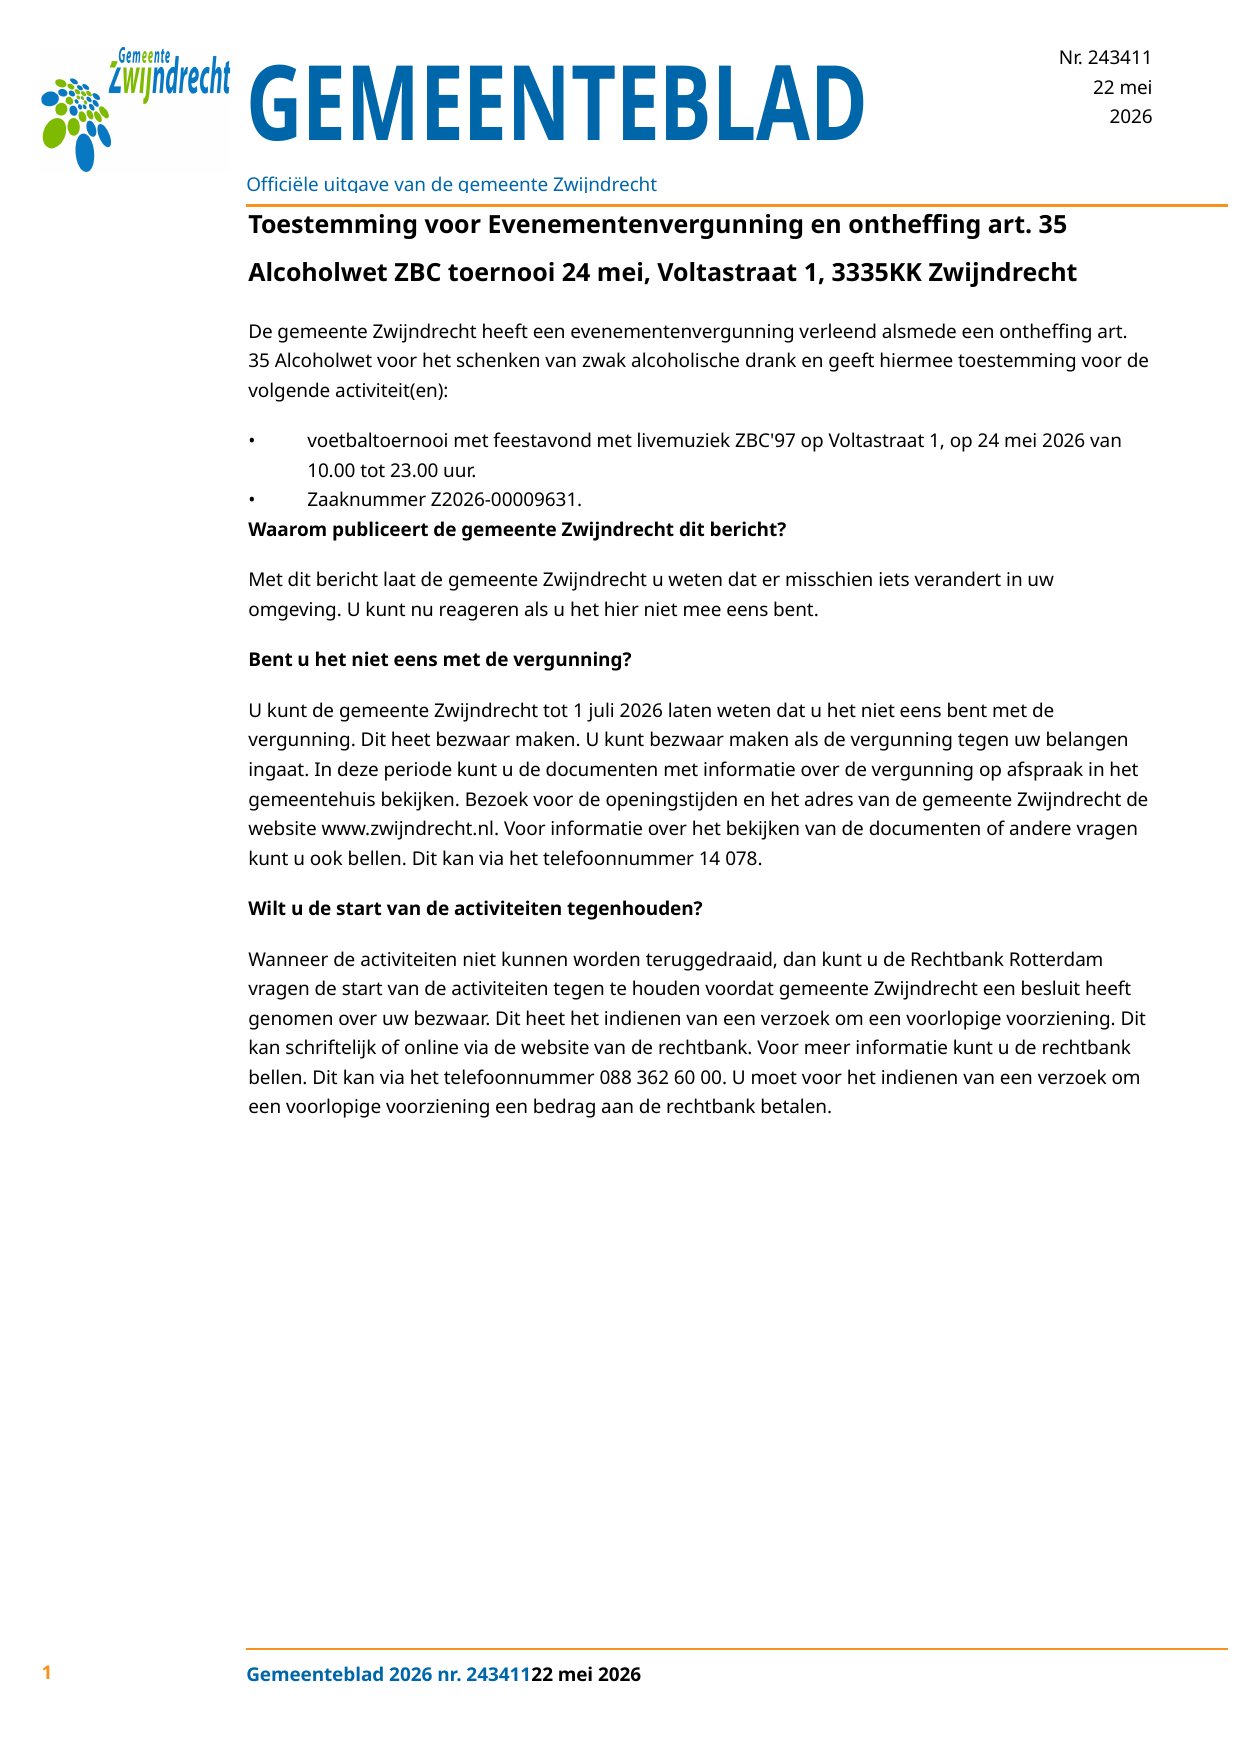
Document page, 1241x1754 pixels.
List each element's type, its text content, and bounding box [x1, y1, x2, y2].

text Met dit bericht laat de gemeente Zwijndrecht u weten dat er misschien iets verandert in uw omgeving. U kunt nu reageren als u het hier niet mee eens bent. [248, 567, 1152, 622]
list Zaaknummer Z2026-00009631. [248, 487, 1152, 512]
text De gemeente Zwijndrecht heeft een evenementenvergunning verleend alsmede een ontheffing art. 35 Alcoholwet voor het schenken van zwak alcoholische drank en geeft hiermee toestemming voor de volgende activiteit(en): [248, 318, 1152, 403]
text Bent u het niet eens met de vergunning? [248, 647, 1152, 672]
list voetbaltoernooi met feestavond met livemuziek ZBC'97 op Voltastraat 1, op 24 mei 2026 van 10.00 tot 23.00 uur. [248, 427, 1152, 483]
picture [41, 47, 231, 172]
text Wilt u de start van de activiteiten tegenhouden? [248, 895, 1152, 921]
text Waarom publiceert de gemeente Zwijndrecht dit bericht? [248, 516, 1152, 542]
text Wanneer de activiteiten niet kunnen worden teruggedraaid, dan kunt u de Rechtbank Rotterdam vragen de start van de activiteiten tegen te houden voordat gemeente Zwijndrecht een besluit heeft genomen over uw bezwaar. Dit heet het indienen van een verzoek om een voorlopige voorziening. Dit kan schriftelijk of online via de website van de rechtbank. Voor meer informatie kunt u de rechtbank bellen. Dit kan via het telefoonnummer 088 362 60 00. U moet voor het indienen van een verzoek om een voorlopige voorziening een bedrag aan de rechtbank betalen. [248, 946, 1152, 1119]
text U kunt de gemeente Zwijndrecht tot 1 juli 2026 laten weten dat u het niet eens bent met de vergunning. Dit heet bezwaar maken. U kunt bezwaar maken als de vergunning tegen uw belangen ingaat. In deze periode kunt u de documenten met informatie over de vergunning op afspraak in het gemeentehuis bekijken. Bezoek voor de openingstijden en het adres van de gemeente Zwijndrecht de website www.zwijndrecht.nl. Voor informatie over het bekijken van de documenten of andere vragen kunt u ook bellen. Dit kan via het telefoonnummer 14 078. [248, 697, 1152, 871]
text Toestemming voor Evenementenvergunning en ontheffing art. 35 Alcoholwet ZBC toernooi 24 mei, Voltastraat 1, 3335KK Zwijndrecht [248, 207, 1152, 288]
